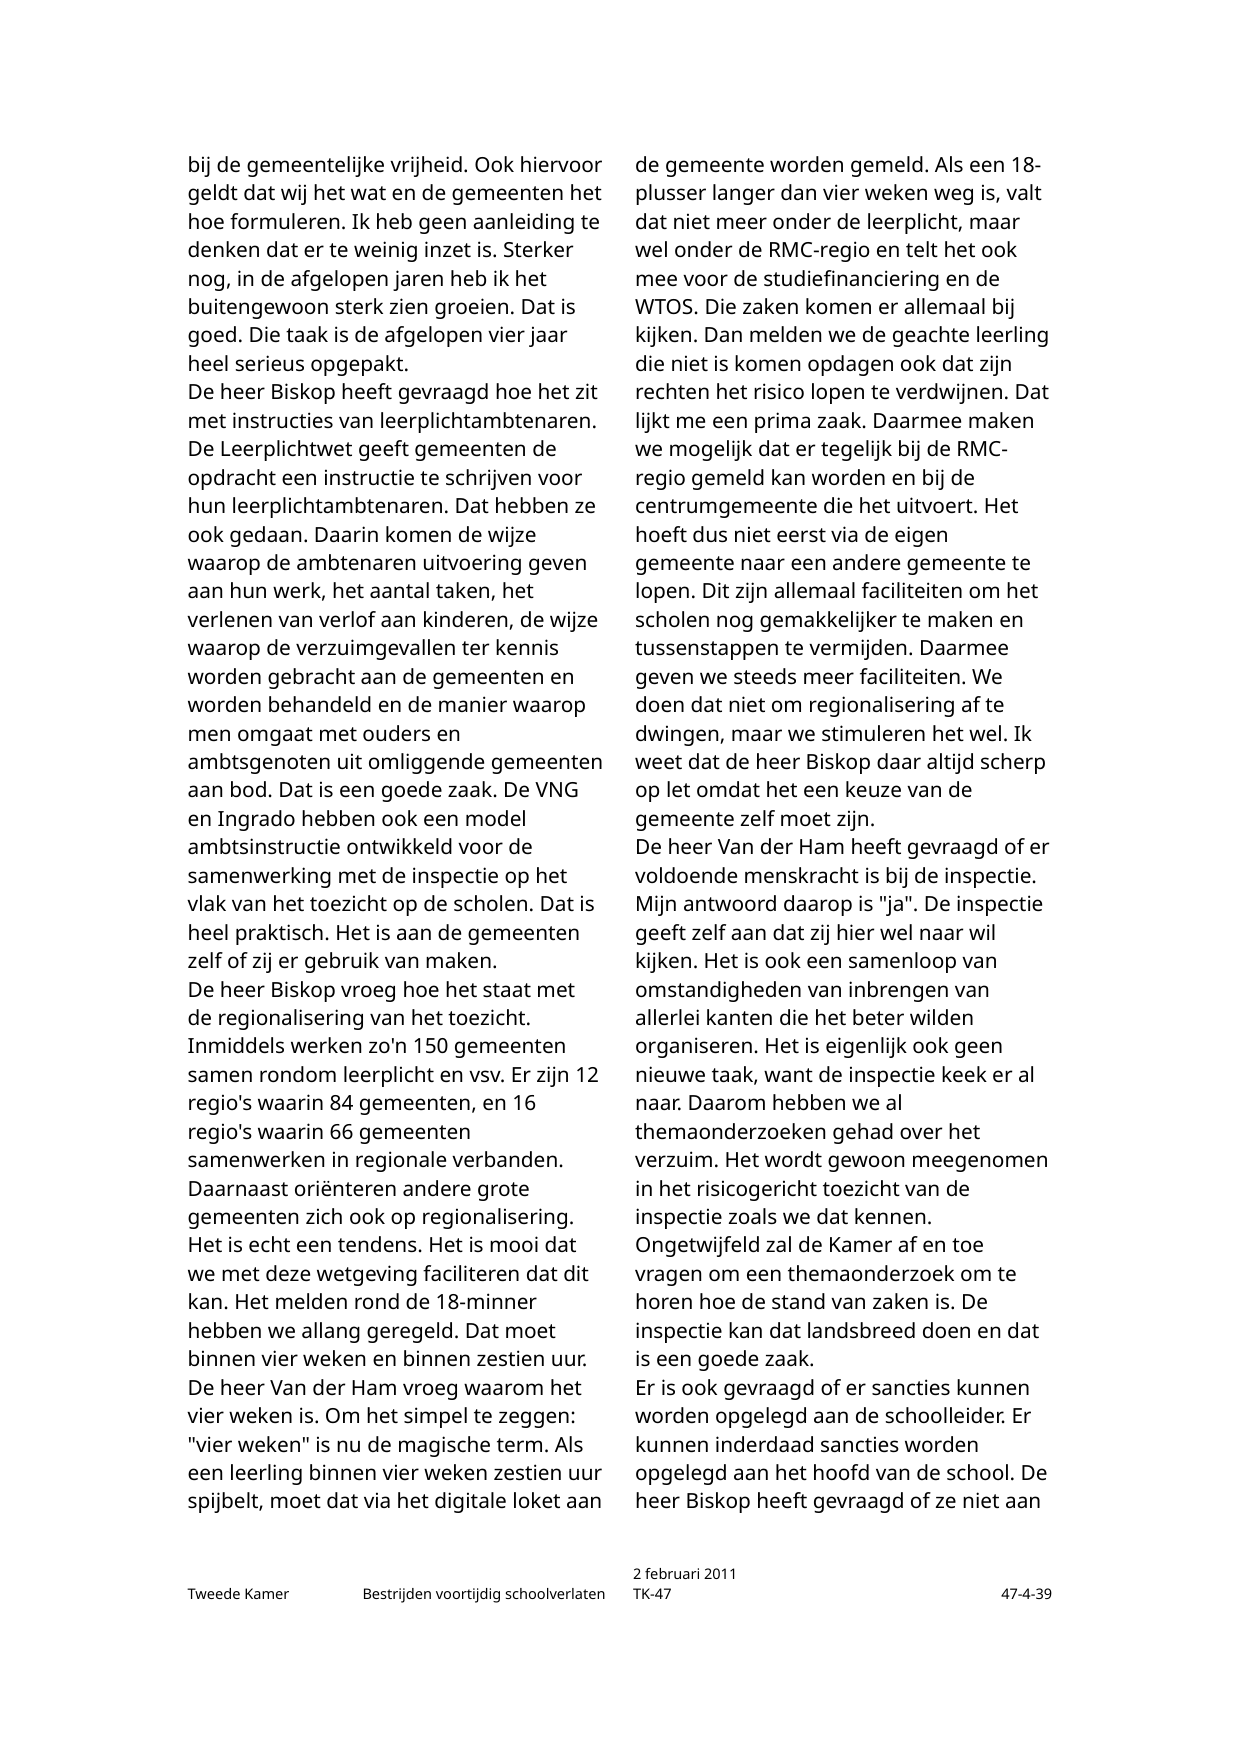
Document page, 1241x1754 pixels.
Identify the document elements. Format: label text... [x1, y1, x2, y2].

text de gemeente worden gemeld. Als een 18-plusser langer dan vier weken weg is, valt dat niet meer onder de leerplicht, maar wel onder de RMC-regio en telt het ook mee voor de studiefinanciering en de WTOS. Die zaken komen er allemaal bij kijken. Dan melden we de geachte leerling die niet is komen opdagen ook dat zijn rechten het risico lopen te verdwijnen. Dat lijkt me een prima zaak. Daarmee maken we mogelijk dat er tegelijk bij de RMC-regio gemeld kan worden en bij de centrumgemeente die het uitvoert. Het hoeft dus niet eerst via de eigen gemeente naar een andere gemeente te lopen. Dit zijn allemaal faciliteiten om het scholen nog gemakkelijker te maken en tussenstappen te vermijden. Daarmee geven we steeds meer faciliteiten. We doen dat niet om regionalisering af te dwingen, maar we stimuleren het wel. Ik weet dat de heer Biskop daar altijd scherp op let omdat het een keuze van de gemeente zelf moet zijn. [635, 150, 1053, 832]
text De heer Biskop vroeg hoe het staat met de regionalisering van het toezicht. Inmiddels werken zo'n 150 gemeenten samen rondom leerplicht en vsv. Er zijn 12 regio's waarin 84 gemeenten, en 16 regio's waarin 66 gemeenten samenwerken in regionale verbanden. Daarnaast oriënteren andere grote gemeenten zich ook op regionalisering. Het is echt een tendens. Het is mooi dat we met deze wetgeving faciliteren dat dit kan. Het melden rond de 18-minner hebben we allang geregeld. Dat moet binnen vier weken en binnen zestien uur. De heer Van der Ham vroeg waarom het vier weken is. Om het simpel te zeggen: "vier weken" is nu de magische term. Als een leerling binnen vier weken zestien uur spijbelt, moet dat via het digitale loket aan [187, 975, 605, 1515]
text De heer Biskop heeft gevraagd hoe het zit met instructies van leerplichtambtenaren. De Leerplichtwet geeft gemeenten de opdracht een instructie te schrijven voor hun leerplichtambtenaren. Dat hebben ze ook gedaan. Daarin komen de wijze waarop de ambtenaren uitvoering geven aan hun werk, het aantal taken, het verlenen van verlof aan kinderen, de wijze waarop de verzuimgevallen ter kennis worden gebracht aan de gemeenten en worden behandeld en de manier waarop men omgaat met ouders en ambtsgenoten uit omliggende gemeenten aan bod. Dat is een goede zaak. De VNG en Ingrado hebben ook een model ambtsinstructie ontwikkeld voor de samenwerking met de inspectie op het vlak van het toezicht op de scholen. Dat is heel praktisch. Het is aan de gemeenten zelf of zij er gebruik van maken. [187, 377, 605, 975]
text bij de gemeentelijke vrijheid. Ook hiervoor geldt dat wij het wat en de gemeenten het hoe formuleren. Ik heb geen aanleiding te denken dat er te weinig inzet is. Sterker nog, in de afgelopen jaren heb ik het buitengewoon sterk zien groeien. Dat is goed. Die taak is de afgelopen vier jaar heel serieus opgepakt. [187, 150, 605, 377]
text De heer Van der Ham heeft gevraagd of er voldoende menskracht is bij de inspectie. Mijn antwoord daarop is "ja". De inspectie geeft zelf aan dat zij hier wel naar wil kijken. Het is ook een samenloop van omstandigheden van inbrengen van allerlei kanten die het beter wilden organiseren. Het is eigenlijk ook geen nieuwe taak, want de inspectie keek er al naar. Daarom hebben we al themaonderzoeken gehad over het verzuim. Het wordt gewoon meegenomen in het risicogericht toezicht van de inspectie zoals we dat kennen. Ongetwijfeld zal de Kamer af en toe vragen om een themaonderzoek om te horen hoe de stand van zaken is. De inspectie kan dat landsbreed doen en dat is een goede zaak. [635, 832, 1053, 1373]
text Er is ook gevraagd of er sancties kunnen worden opgelegd aan de schoolleider. Er kunnen inderdaad sancties worden opgelegd aan het hoofd van de school. De heer Biskop heeft gevraagd of ze niet aan [635, 1373, 1053, 1515]
